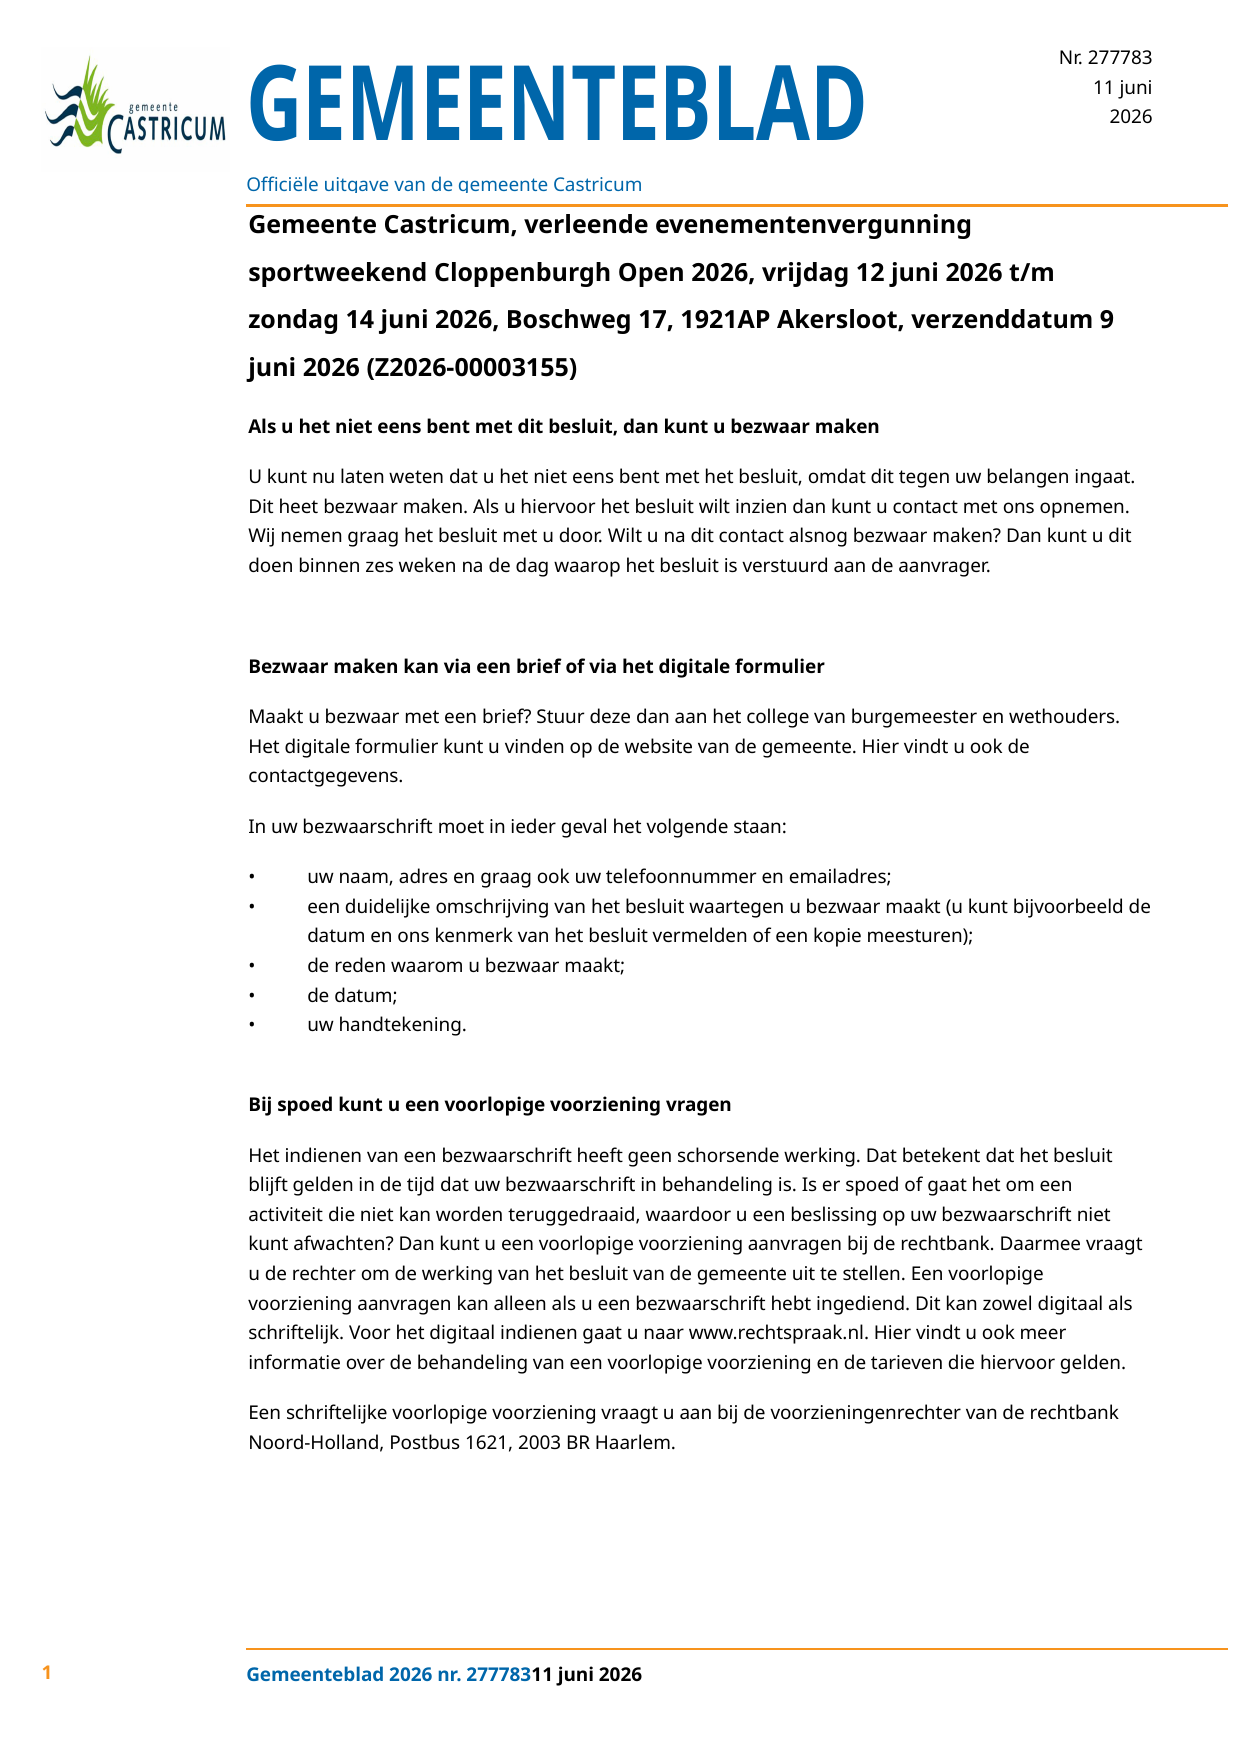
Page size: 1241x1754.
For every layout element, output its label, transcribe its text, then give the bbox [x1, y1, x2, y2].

text Een schriftelijke voorlopige voorziening vraagt u aan bij de voorzieningenrechter van de rechtbank Noord-Holland, Postbus 1621, 2003 BR Haarlem. [248, 1399, 1152, 1455]
text Maakt u bezwaar met een brief? Stuur deze dan aan het college van burgemeester en wethouders. Het digitale formulier kunt u vinden op de website van de gemeente. Hier vindt u ook de contactgegevens. [248, 703, 1152, 788]
picture [41, 47, 231, 172]
text Het indienen van een bezwaarschrift heeft geen schorsende werking. Dat betekent dat het besluit blijft gelden in de tijd dat uw bezwaarschrift in behandeling is. Is er spoed of gaat het om een activiteit die niet kan worden teruggedraaid, waardoor u een beslissing op uw bezwaarschrift niet kunt afwachten? Dan kunt u een voorlopige voorziening aanvragen bij de rechtbank. Daarmee vraagt u de rechter om de werking van het besluit van de gemeente uit te stellen. Een voorlopige voorziening aanvragen kan alleen als u een bezwaarschrift hebt ingediend. Dit kan zowel digitaal als schriftelijk. Voor het digitaal indienen gaat u naar www.rechtspraak.nl. Hier vindt u ook meer informatie over de behandeling van een voorlopige voorziening en de tarieven die hiervoor gelden. [248, 1142, 1152, 1375]
text Als u het niet eens bent met dit besluit, dan kunt u bezwaar maken [248, 413, 1152, 439]
list de datum; [248, 982, 1152, 1008]
text Gemeente Castricum, verleende evenementenvergunning sportweekend Cloppenburgh Open 2026, vrijdag 12 juni 2026 t/m zondag 14 juni 2026, Boschweg 17, 1921AP Akersloot, verzenddatum 9 juni 2026 (Z2026-00003155) [248, 207, 1152, 384]
text Bij spoed kunt u een voorlopige voorziening vragen [248, 1091, 1152, 1117]
list uw handtekening. [248, 1011, 1152, 1037]
text U kunt nu laten weten dat u het niet eens bent met het besluit, omdat dit tegen uw belangen ingaat. Dit heet bezwaar maken. Als u hiervoor het besluit wilt inzien dan kunt u contact met ons opnemen. Wij nemen graag het besluit met u door. Wilt u na dit contact alsnog bezwaar maken? Dan kunt u dit doen binnen zes weken na de dag waarop het besluit is verstuurd aan de aanvrager. [248, 463, 1152, 578]
list een duidelijke omschrijving van het besluit waartegen u bezwaar maakt (u kunt bijvoorbeeld de datum en ons kenmerk van het besluit vermelden of een kopie meesturen); [248, 893, 1152, 948]
text Bezwaar maken kan via een brief of via het digitale formulier [248, 653, 1152, 679]
list uw naam, adres en graag ook uw telefoonnummer en emailadres; [248, 863, 1152, 889]
list de reden waarom u bezwaar maakt; [248, 952, 1152, 978]
text In uw bezwaarschrift moet in ieder geval het volgende staan: [248, 813, 1152, 839]
